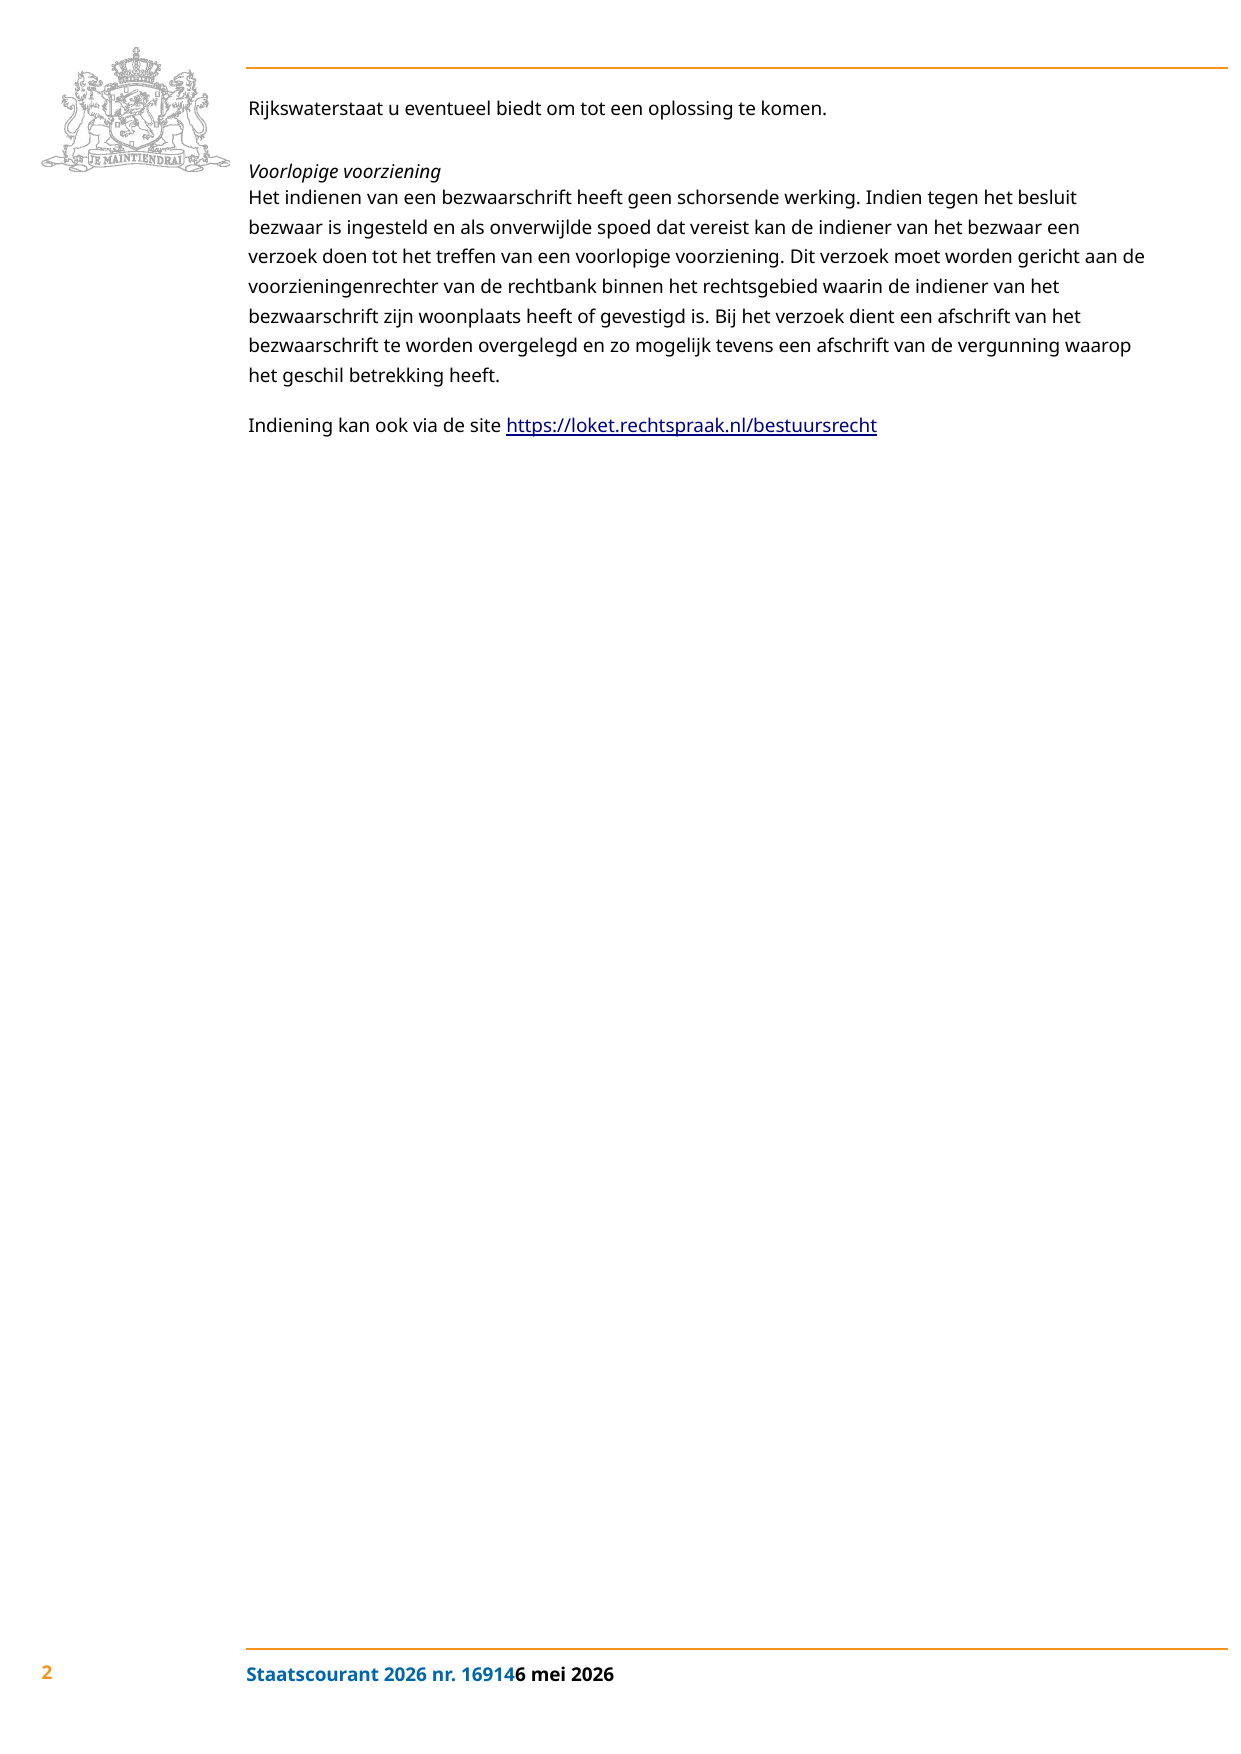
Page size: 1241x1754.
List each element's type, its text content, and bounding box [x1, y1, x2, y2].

text Het indienen van een bezwaarschrift heeft geen schorsende werking. Indien tegen het besluit bezwaar is ingesteld en als onverwijlde spoed dat vereist kan de indiener van het bezwaar een verzoek doen tot het treffen van een voorlopige voorziening. Dit verzoek moet worden gericht aan de voorzieningenrechter van de rechtbank binnen het rechtsgebied waarin de indiener van het bezwaarschrift zijn woonplaats heeft of gevestigd is. Bij het verzoek dient een afschrift van het bezwaarschrift te worden overgelegd en zo mogelijk tevens een afschrift van de vergunning waarop het geschil betrekking heeft. [248, 184, 1152, 388]
text Rijkswaterstaat u eventueel biedt om tot een oplossing te komen. [248, 95, 1152, 121]
picture [41, 47, 231, 172]
text Voorlopige voorziening [248, 159, 1152, 184]
text Indiening kan ook via de site https://loket.rechtspraak.nl/bestuursrecht [248, 412, 1152, 438]
